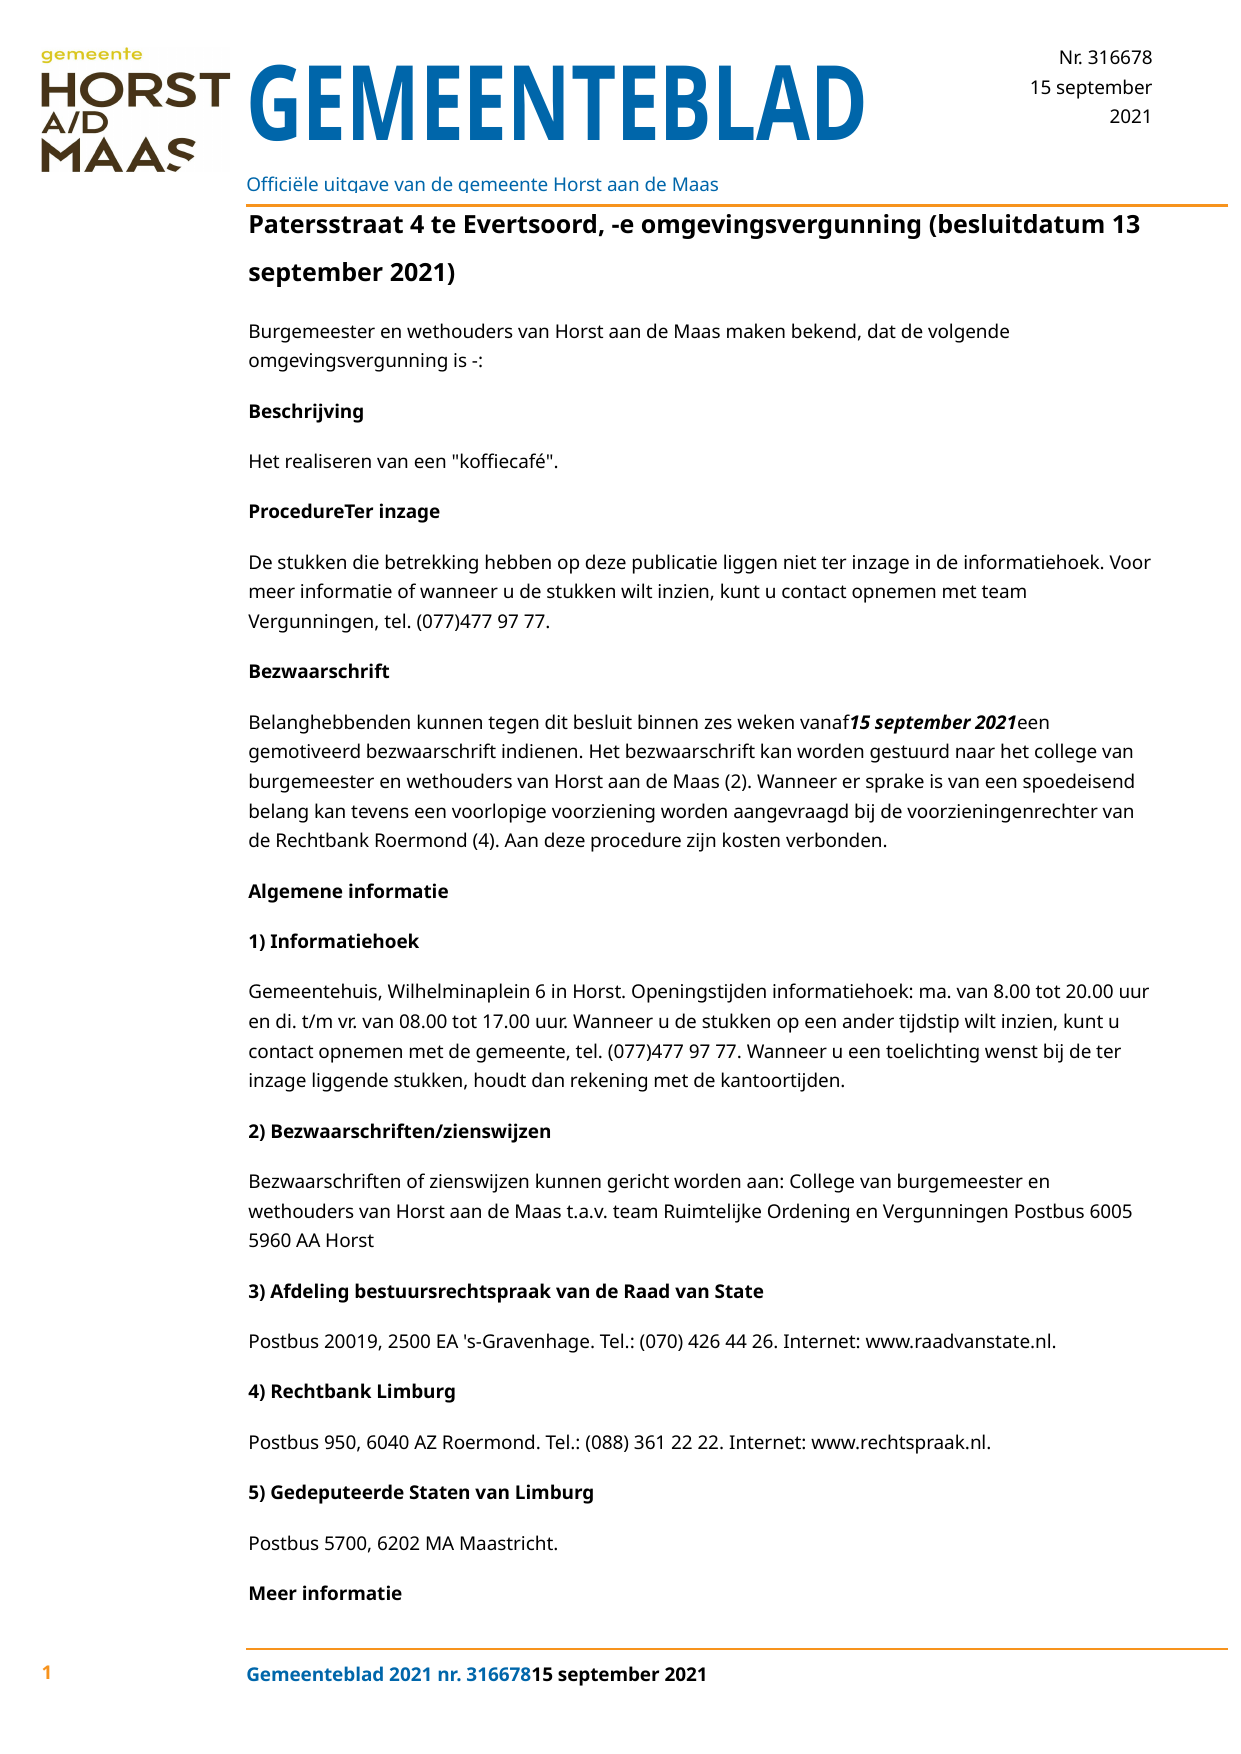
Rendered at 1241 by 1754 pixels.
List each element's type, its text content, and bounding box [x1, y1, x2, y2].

text De stukken die betrekking hebben op deze publicatie liggen niet ter inzage in de informatiehoek. Voor meer informatie of wanneer u de stukken wilt inzien, kunt u contact opnemen met team Vergunningen, tel. (077)477 97 77. [248, 549, 1152, 634]
text Postbus 5700, 6202 MA Maastricht. [248, 1530, 1152, 1556]
text Belanghebbenden kunnen tegen dit besluit binnen zes weken vanaf15 september 2021een gemotiveerd bezwaarschrift indienen. Het bezwaarschrift kan worden gestuurd naar het college van burgemeester en wethouders van Horst aan de Maas (2). Wanneer er sprake is van een spoedeisend belang kan tevens een voorlopige voorziening worden aangevraagd bij de voorzieningenrechter van de Rechtbank Roermond (4). Aan deze procedure zijn kosten verbonden. [248, 709, 1152, 853]
text 1) Informatiehoek [248, 928, 1152, 954]
text 4) Rechtbank Limburg [248, 1379, 1152, 1404]
text Het realiseren van een "koffiecafé". [248, 448, 1152, 474]
text Postbus 20019, 2500 EA 's-Gravenhage. Tel.: (070) 426 44 26. Internet: www.raadvanstate.nl. [248, 1328, 1152, 1354]
text 3) Afdeling bestuursrechtspraak van de Raad van State [248, 1278, 1152, 1304]
text Gemeentehuis, Wilhelminaplein 6 in Horst. Openingstijden informatiehoek: ma. van 8.00 tot 20.00 uur en di. t/m vr. van 08.00 tot 17.00 uur. Wanneer u de stukken op een ander tijdstip wilt inzien, kunt u contact opnemen met de gemeente, tel. (077)477 97 77. Wanneer u een toelichting wenst bij de ter inzage liggende stukken, houdt dan rekening met de kantoortijden. [248, 979, 1152, 1093]
text Bezwaarschrift [248, 659, 1152, 684]
text 5) Gedeputeerde Staten van Limburg [248, 1479, 1152, 1505]
text ProcedureTer inzage [248, 499, 1152, 524]
text Meer informatie [248, 1580, 1152, 1606]
text Beschrijving [248, 398, 1152, 424]
text Burgemeester en wethouders van Horst aan de Maas maken bekend, dat de volgende omgevingsvergunning is -: [248, 318, 1152, 373]
text Bezwaarschriften of zienswijzen kunnen gericht worden aan: College van burgemeester en wethouders van Horst aan de Maas t.a.v. team Ruimtelijke Ordening en Vergunningen Postbus 6005 5960 AA Horst [248, 1168, 1152, 1253]
text Patersstraat 4 te Evertsoord, -e omgevingsvergunning (besluitdatum 13 september 2021) [248, 207, 1152, 288]
picture [41, 47, 231, 172]
text Postbus 950, 6040 AZ Roermond. Tel.: (088) 361 22 22. Internet: www.rechtspraak.nl. [248, 1429, 1152, 1455]
text Algemene informatie [248, 878, 1152, 904]
text 2) Bezwaarschriften/zienswijzen [248, 1118, 1152, 1144]
